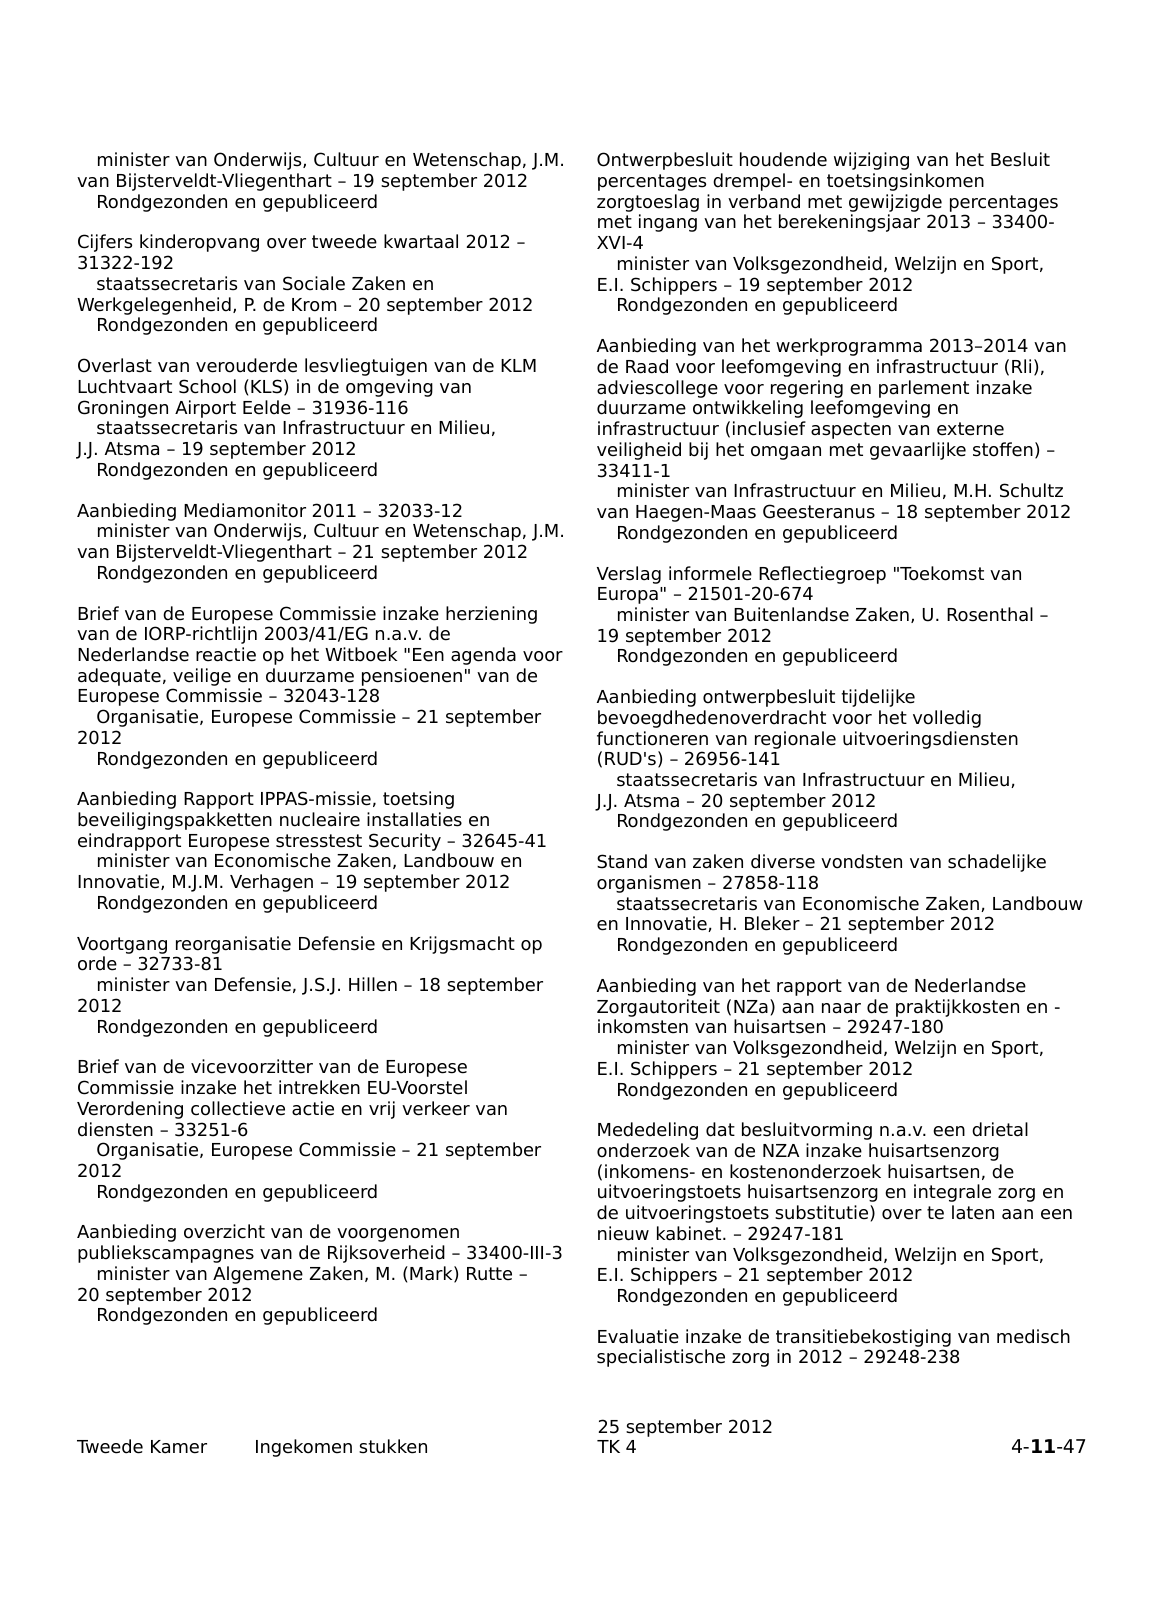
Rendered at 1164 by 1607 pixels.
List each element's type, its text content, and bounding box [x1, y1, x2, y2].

text Mededeling dat besluitvorming n.a.v. een drietal onderzoek van de NZA inzake huisartsenzorg (inkomens- en kostenonderzoek huisartsen, de uitvoeringstoets huisartsenzorg en integrale zorg en de uitvoeringstoets substitutie) over te laten aan een nieuw kabinet. – 29247-181 [596, 1120, 1087, 1244]
text Rondgezonden en gepubliceerd [77, 748, 567, 769]
text minister van Infrastructuur en Milieu, M.H. Schultz van Haegen-Maas Geesteranus – 18 september 2012 [596, 481, 1087, 523]
text Voortgang reorganisatie Defensie en Krijgsmacht op orde – 32733-81 [77, 933, 567, 975]
text Brief van de Europese Commissie inzake herziening van de IORP-richtlijn 2003/41/EG n.a.v. de Nederlandse reactie op het Witboek "Een agenda voor adequate, veilige en duurzame pensioenen" van de Europese Commissie – 32043-128 [77, 603, 567, 707]
text Rondgezonden en gepubliceerd [77, 315, 567, 336]
text minister van Volksgezondheid, Welzijn en Sport, E.I. Schippers – 21 september 2012 [596, 1244, 1087, 1286]
text minister van Volksgezondheid, Welzijn en Sport, E.I. Schippers – 21 september 2012 [596, 1038, 1087, 1079]
text staatssecretaris van Economische Zaken, Landbouw en Innovatie, H. Bleker – 21 september 2012 [596, 893, 1087, 935]
text Rondgezonden en gepubliceerd [77, 192, 567, 212]
text minister van Algemene Zaken, M. (Mark) Rutte – 20 september 2012 [77, 1264, 567, 1305]
text Rondgezonden en gepubliceerd [77, 1016, 567, 1037]
text Rondgezonden en gepubliceerd [596, 811, 1087, 832]
text Organisatie, Europese Commissie – 21 september 2012 [77, 1140, 567, 1182]
text Rondgezonden en gepubliceerd [596, 935, 1087, 956]
text Aanbieding overzicht van de voorgenomen publiekscampagnes van de Rijksoverheid – 33400-III-3 [77, 1222, 567, 1264]
text Rondgezonden en gepubliceerd [77, 460, 567, 480]
text minister van Volksgezondheid, Welzijn en Sport, E.I. Schippers – 19 september 2012 [596, 254, 1087, 295]
text Rondgezonden en gepubliceerd [596, 523, 1087, 543]
text Aanbieding Mediamonitor 2011 – 32033-12 [77, 500, 567, 521]
text Rondgezonden en gepubliceerd [77, 1182, 567, 1202]
text Rondgezonden en gepubliceerd [77, 893, 567, 913]
text Aanbieding van het werkprogramma 2013–2014 van de Raad voor leefomgeving en infrastructuur (Rli), adviescollege voor regering en parlement inzake duurzame ontwikkeling leefomgeving en infrastructuur (inclusief aspecten van externe veiligheid bij het omgaan met gevaarlijke stoffen) – 33411-1 [596, 336, 1087, 481]
text Aanbieding ontwerpbesluit tijdelijke bevoegdhedenoverdracht voor het volledig functioneren van regionale uitvoeringsdiensten (RUD's) – 26956-141 [596, 687, 1087, 770]
text minister van Buitenlandse Zaken, U. Rosenthal – 19 september 2012 [596, 605, 1087, 646]
text Verslag informele Reflectiegroep "Toekomst van Europa" – 21501-20-674 [596, 563, 1087, 605]
text Rondgezonden en gepubliceerd [596, 295, 1087, 316]
text Organisatie, Europese Commissie – 21 september 2012 [77, 707, 567, 748]
text staatssecretaris van Infrastructuur en Milieu, J.J. Atsma – 19 september 2012 [77, 418, 567, 460]
text Rondgezonden en gepubliceerd [77, 1305, 567, 1326]
text minister van Defensie, J.S.J. Hillen – 18 september 2012 [77, 975, 567, 1016]
text Ontwerpbesluit houdende wijziging van het Besluit percentages drempel- en toetsingsinkomen zorgtoeslag in verband met gewijzigde percentages met ingang van het berekeningsjaar 2013 – 33400-XVI-4 [596, 150, 1087, 254]
text Aanbieding Rapport IPPAS-missie, toetsing beveiligingspakketten nucleaire installaties en eindrapport Europese stresstest Security – 32645-41 [77, 789, 567, 851]
text Stand van zaken diverse vondsten van schadelijke organismen – 27858-118 [596, 852, 1087, 893]
text minister van Onderwijs, Cultuur en Wetenschap, J.M. van Bijsterveldt-Vliegenthart – 19 september 2012 [77, 150, 567, 192]
text Rondgezonden en gepubliceerd [596, 1286, 1087, 1307]
text Aanbieding van het rapport van de Nederlandse Zorgautoriteit (NZa) aan naar de praktijkkosten en -inkomsten van huisartsen – 29247-180 [596, 976, 1087, 1038]
text Rondgezonden en gepubliceerd [596, 1079, 1087, 1100]
text staatssecretaris van Sociale Zaken en Werkgelegenheid, P. de Krom – 20 september 2012 [77, 274, 567, 315]
text staatssecretaris van Infrastructuur en Milieu, J.J. Atsma – 20 september 2012 [596, 770, 1087, 811]
text minister van Onderwijs, Cultuur en Wetenschap, J.M. van Bijsterveldt-Vliegenthart – 21 september 2012 [77, 521, 567, 563]
text Rondgezonden en gepubliceerd [77, 563, 567, 583]
text Evaluatie inzake de transitiebekostiging van medisch specialistische zorg in 2012 – 29248-238 [596, 1327, 1087, 1368]
text minister van Economische Zaken, Landbouw en Innovatie, M.J.M. Verhagen – 19 september 2012 [77, 851, 567, 893]
text Cijfers kinderopvang over tweede kwartaal 2012 – 31322-192 [77, 232, 567, 274]
text Overlast van verouderde lesvliegtuigen van de KLM Luchtvaart School (KLS) in de omgeving van Groningen Airport Eelde – 31936-116 [77, 356, 567, 418]
text Brief van de vicevoorzitter van de Europese Commissie inzake het intrekken EU-Voorstel Verordening collectieve actie en vrij verkeer van diensten – 33251-6 [77, 1057, 567, 1140]
text Rondgezonden en gepubliceerd [596, 646, 1087, 667]
